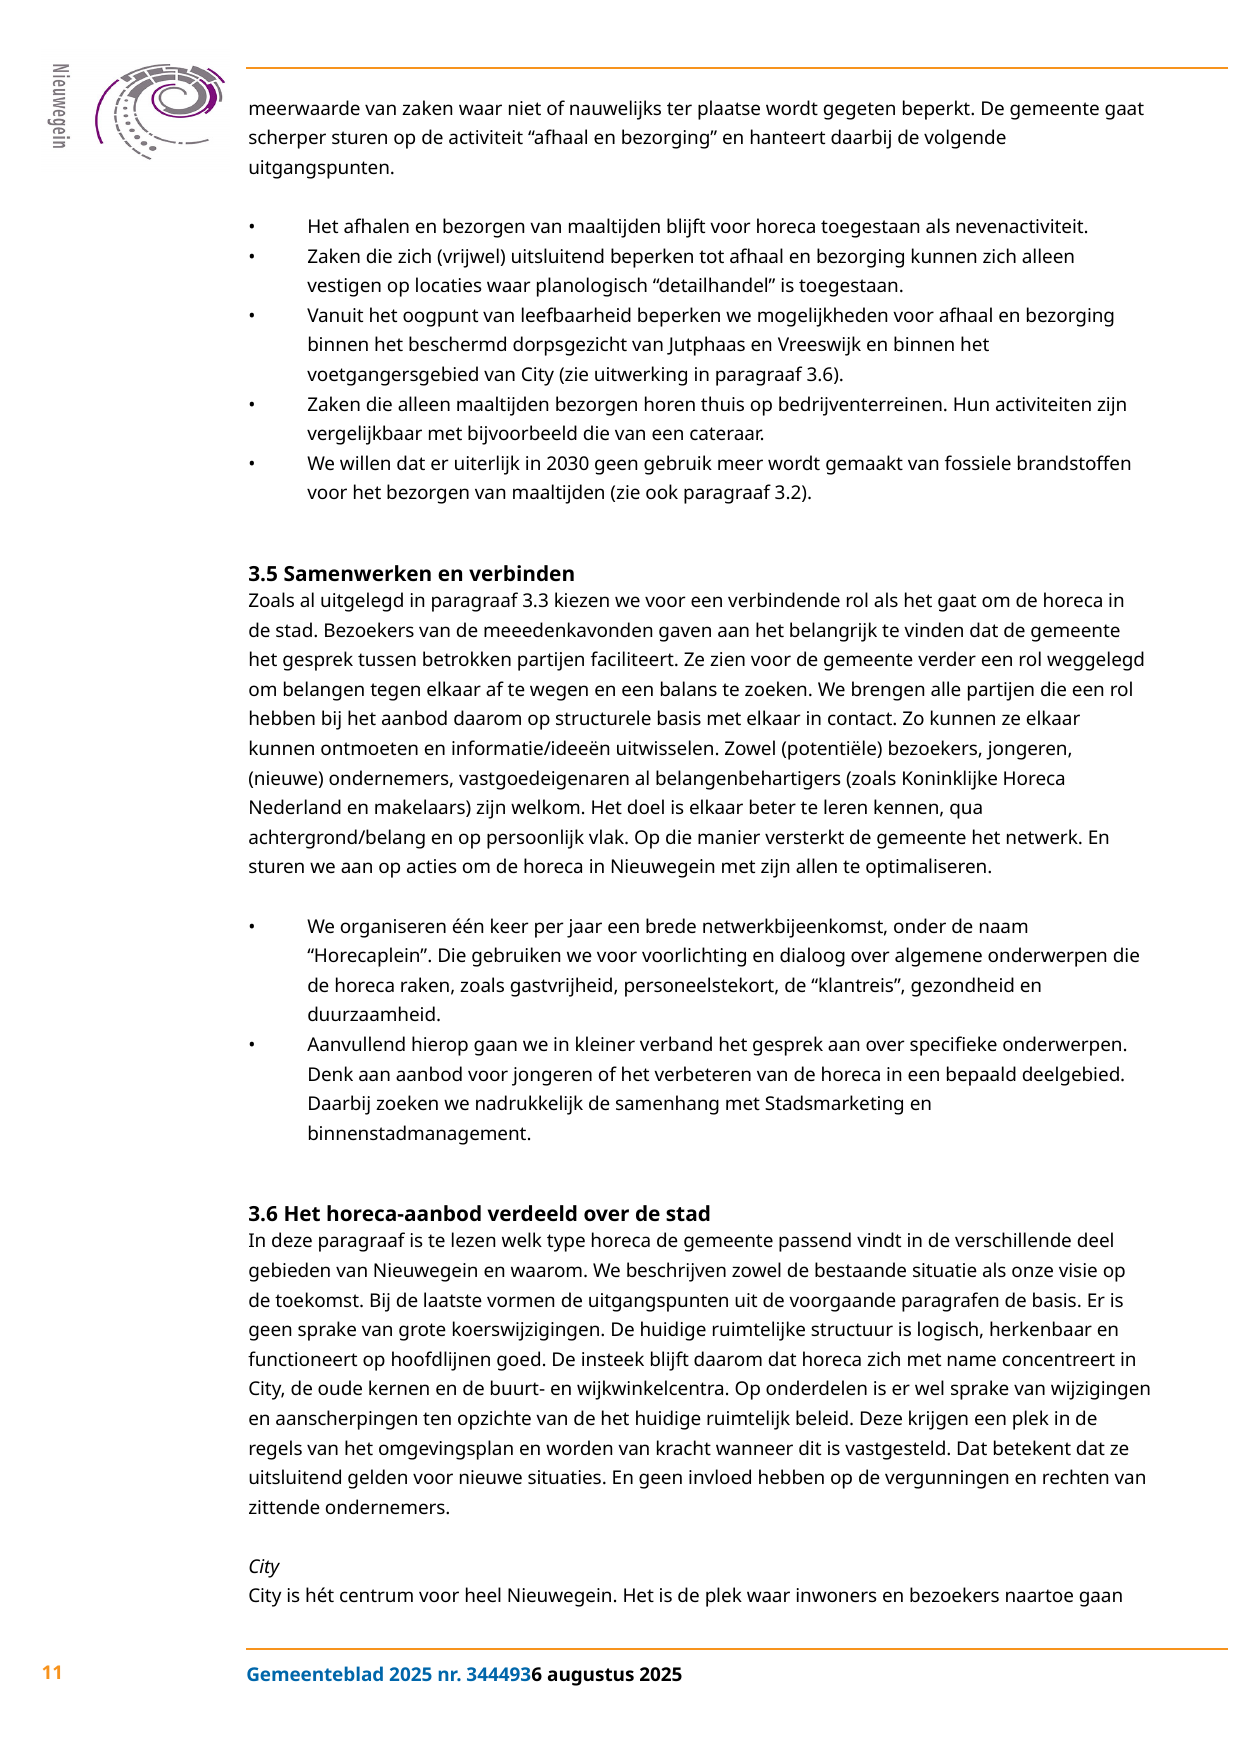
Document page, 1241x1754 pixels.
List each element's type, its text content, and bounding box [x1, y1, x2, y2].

text City [248, 1553, 1152, 1579]
text meerwaarde van zaken waar niet of nauwelijks ter plaatse wordt gegeten beperkt. De gemeente gaat scherper sturen op de activiteit “afhaal en bezorging” en hanteert daarbij de volgende uitgangspunten. [248, 95, 1152, 180]
text City is hét centrum voor heel Nieuwegein. Het is de plek waar inwoners en bezoekers naartoe gaan [248, 1583, 1152, 1608]
picture [41, 47, 231, 172]
text In deze paragraaf is te lezen welk type horeca de gemeente passend vindt in de verschillende deel gebieden van Nieuwegein en waarom. We beschrijven zowel de bestaande situatie als onze visie op de toekomst. Bij de laatste vormen de uitgangspunten uit de voorgaande paragrafen de basis. Er is geen sprake van grote koerswijzigingen. De huidige ruimtelijke structuur is logisch, herkenbaar en functioneert op hoofdlijnen goed. De insteek blijft daarom dat horeca zich met name concentreert in City, de oude kernen en de buurt- en wijkwinkelcentra. Op onderdelen is er wel sprake van wijzigingen en aanscherpingen ten opzichte van de het huidige ruimtelijk beleid. Deze krijgen een plek in de regels van het omgevingsplan en worden van kracht wanneer dit is vastgesteld. Dat betekent dat ze uitsluitend gelden voor nieuwe situaties. En geen invloed hebben op de vergunningen en rechten van zittende ondernemers. [248, 1228, 1152, 1520]
table_header Het afhalen en bezorgen van maaltijden blijft voor horeca toegestaan als nevenactiviteit. Zaken die zich (vrijwel) uitsluitend beperken tot afhaal en bezorging kunnen zich alleen vestigen op locaties waar planologisch “detailhandel” is toegestaan. Vanuit het oogpunt van leefbaarheid beperken we mogelijkheden voor afhaal en bezorging binnen het beschermd dorpsgezicht van Jutphaas en Vreeswijk en binnen het voetgangersgebied van City (zie uitwerking in paragraaf 3.6). Zaken die alleen maaltijden bezorgen horen thuis op bedrijventerreinen. Hun activiteiten zijn vergelijkbaar met bijvoorbeeld die van een cateraar. We willen dat er uiterlijk in 2030 geen gebruik meer wordt gemaakt van fossiele brandstoffen voor het bezorgen van maaltijden (zie ook paragraaf 3.2). [248, 213, 1152, 505]
text Zoals al uitgelegd in paragraaf 3.3 kiezen we voor een verbindende rol als het gaat om de horeca in de stad. Bezoekers van de meeedenkavonden gaven aan het belangrijk te vinden dat de gemeente het gesprek tussen betrokken partijen faciliteert. Ze zien voor de gemeente verder een rol weggelegd om belangen tegen elkaar af te wegen en een balans te zoeken. We brengen alle partijen die een rol hebben bij het aanbod daarom op structurele basis met elkaar in contact. Zo kunnen ze elkaar kunnen ontmoeten en informatie/ideeën uitwisselen. Zowel (potentiële) bezoekers, jongeren, (nieuwe) ondernemers, vastgoedeigenaren al belangenbehartigers (zoals Koninklijke Horeca Nederland en makelaars) zijn welkom. Het doel is elkaar beter te leren kennen, qua achtergrond/belang en op persoonlijk vlak. Op die manier versterkt de gemeente het netwerk. En sturen we aan op acties om de horeca in Nieuwegein met zijn allen te optimaliseren. [248, 587, 1152, 879]
text 3.6 Het horeca-aanbod verdeeld over de stad [248, 1199, 1152, 1228]
text 3.5 Samenwerken en verbinden [248, 559, 1152, 587]
table_header We organiseren één keer per jaar een brede netwerkbijeenkomst, onder de naam “Horecaplein”. Die gebruiken we voor voorlichting en dialoog over algemene onderwerpen die de horeca raken, zoals gastvrijheid, personeelstekort, de “klantreis”, gezondheid en duurzaamheid. Aanvullend hierop gaan we in kleiner verband het gesprek aan over specifieke onderwerpen. Denk aan aanbod voor jongeren of het verbeteren van de horeca in een bepaald deelgebied. Daarbij zoeken we nadrukkelijk de samenhang met Stadsmarketing en binnenstadmanagement. [248, 913, 1152, 1146]
